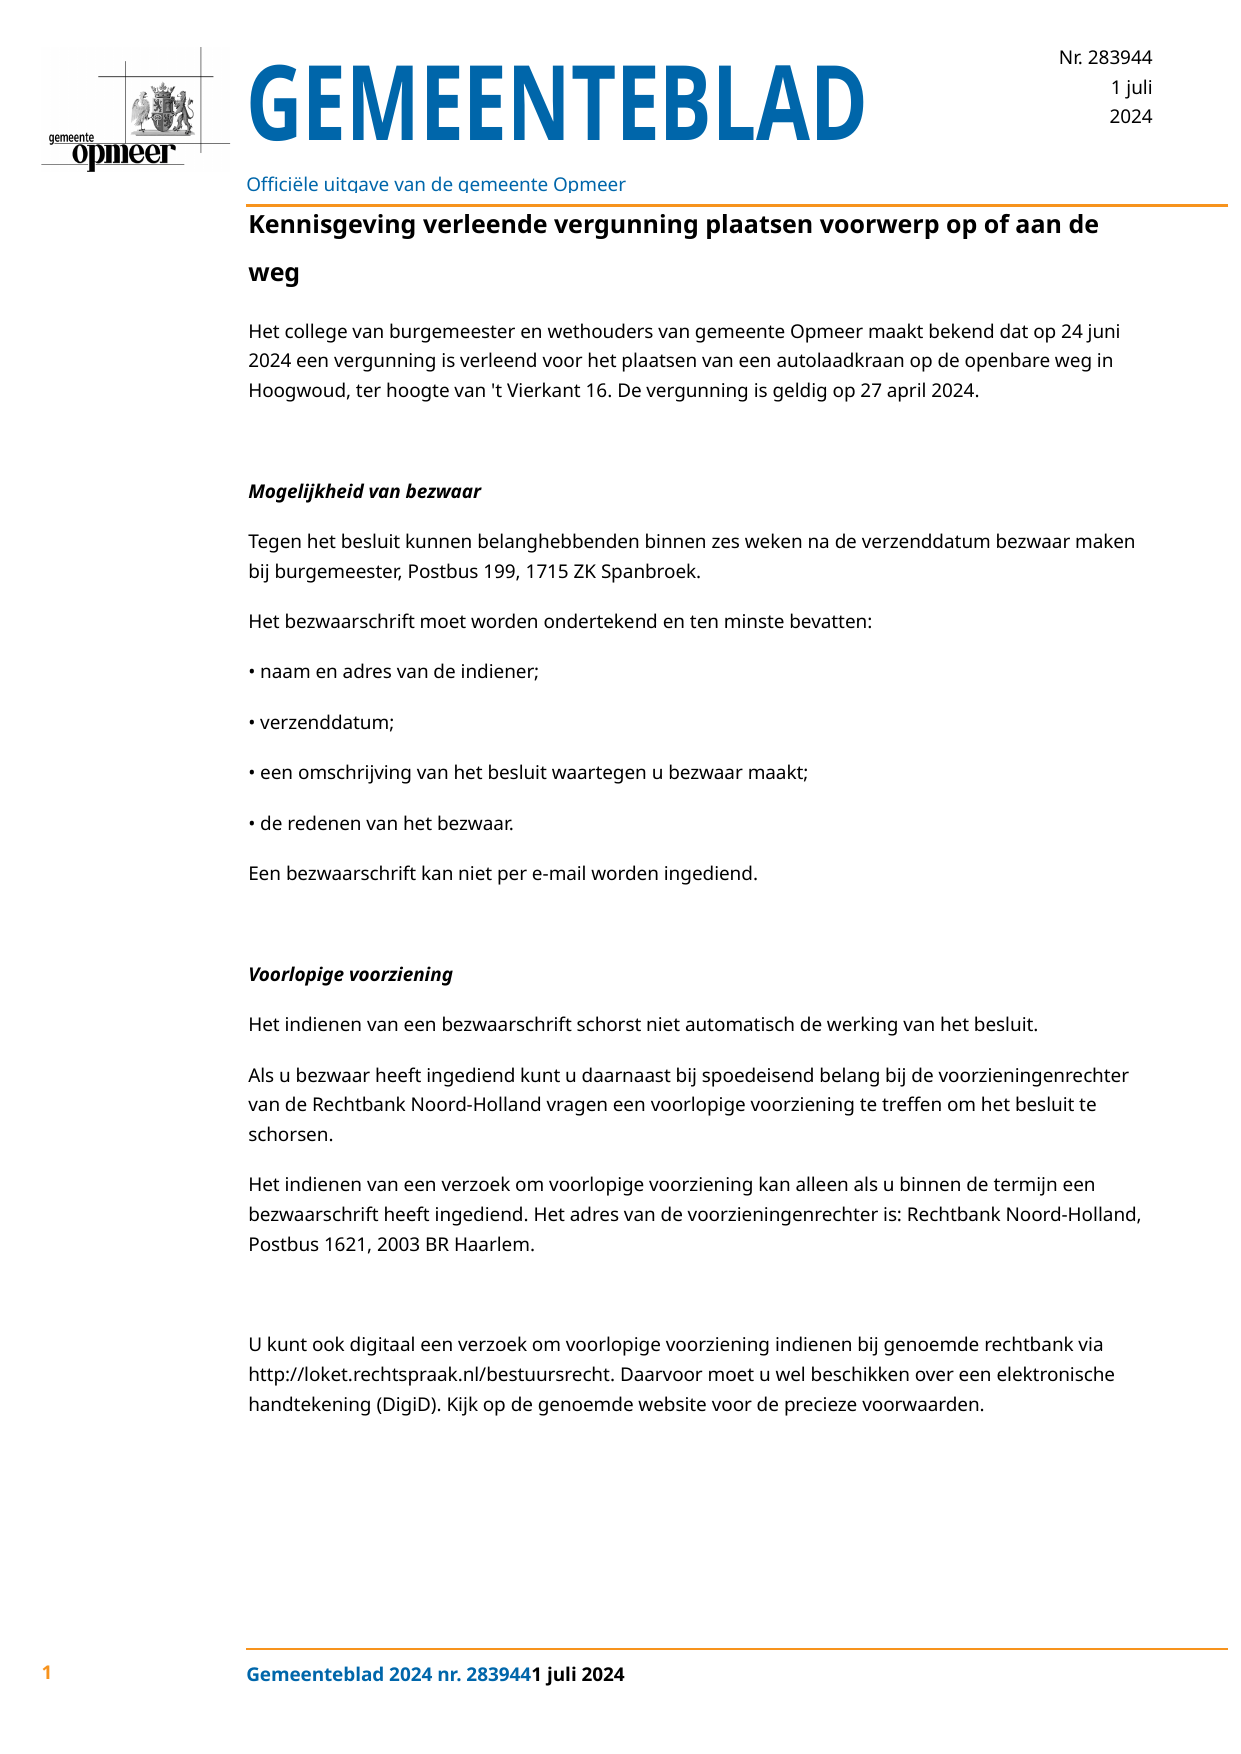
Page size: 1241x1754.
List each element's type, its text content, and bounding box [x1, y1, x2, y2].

text • verzenddatum; [248, 709, 1152, 735]
text Mogelijkheid van bezwaar [248, 478, 1152, 504]
text • een omschrijving van het besluit waartegen u bezwaar maakt; [248, 759, 1152, 785]
text • de redenen van het bezwaar. [248, 810, 1152, 836]
text Kennisgeving verleende vergunning plaatsen voorwerp op of aan de weg [248, 207, 1152, 288]
text U kunt ook digitaal een verzoek om voorlopige voorziening indienen bij genoemde rechtbank via http://loket.rechtspraak.nl/bestuursrecht. Daarvoor moet u wel beschikken over een elektronische handtekening (DigiD). Kijk op de genoemde website voor de precieze voorwaarden. [248, 1332, 1152, 1417]
text Tegen het besluit kunnen belanghebbenden binnen zes weken na de verzenddatum bezwaar maken bij burgemeester, Postbus 199, 1715 ZK Spanbroek. [248, 528, 1152, 584]
text Voorlopige voorziening [248, 961, 1152, 987]
text Het college van burgemeester en wethouders van gemeente Opmeer maakt bekend dat op 24 juni 2024 een vergunning is verleend voor het plaatsen van een autolaadkraan op de openbare weg in Hoogwoud, ter hoogte van 't Vierkant 16. De vergunning is geldig op 27 april 2024. [248, 318, 1152, 403]
text Het indienen van een verzoek om voorlopige voorziening kan alleen als u binnen de termijn een bezwaarschrift heeft ingediend. Het adres van de voorzieningenrechter is: Rechtbank Noord-Holland, Postbus 1621, 2003 BR Haarlem. [248, 1172, 1152, 1257]
text Als u bezwaar heeft ingediend kunt u daarnaast bij spoedeisend belang bij de voorzieningenrechter van de Rechtbank Noord-Holland vragen een voorlopige voorziening te treffen om het besluit te schorsen. [248, 1062, 1152, 1147]
text Een bezwaarschrift kan niet per e-mail worden ingediend. [248, 860, 1152, 886]
picture [41, 47, 231, 172]
text Het bezwaarschrift moet worden ondertekend en ten minste bevatten: [248, 608, 1152, 634]
text Het indienen van een bezwaarschrift schorst niet automatisch de werking van het besluit. [248, 1012, 1152, 1037]
text • naam en adres van de indiener; [248, 659, 1152, 684]
